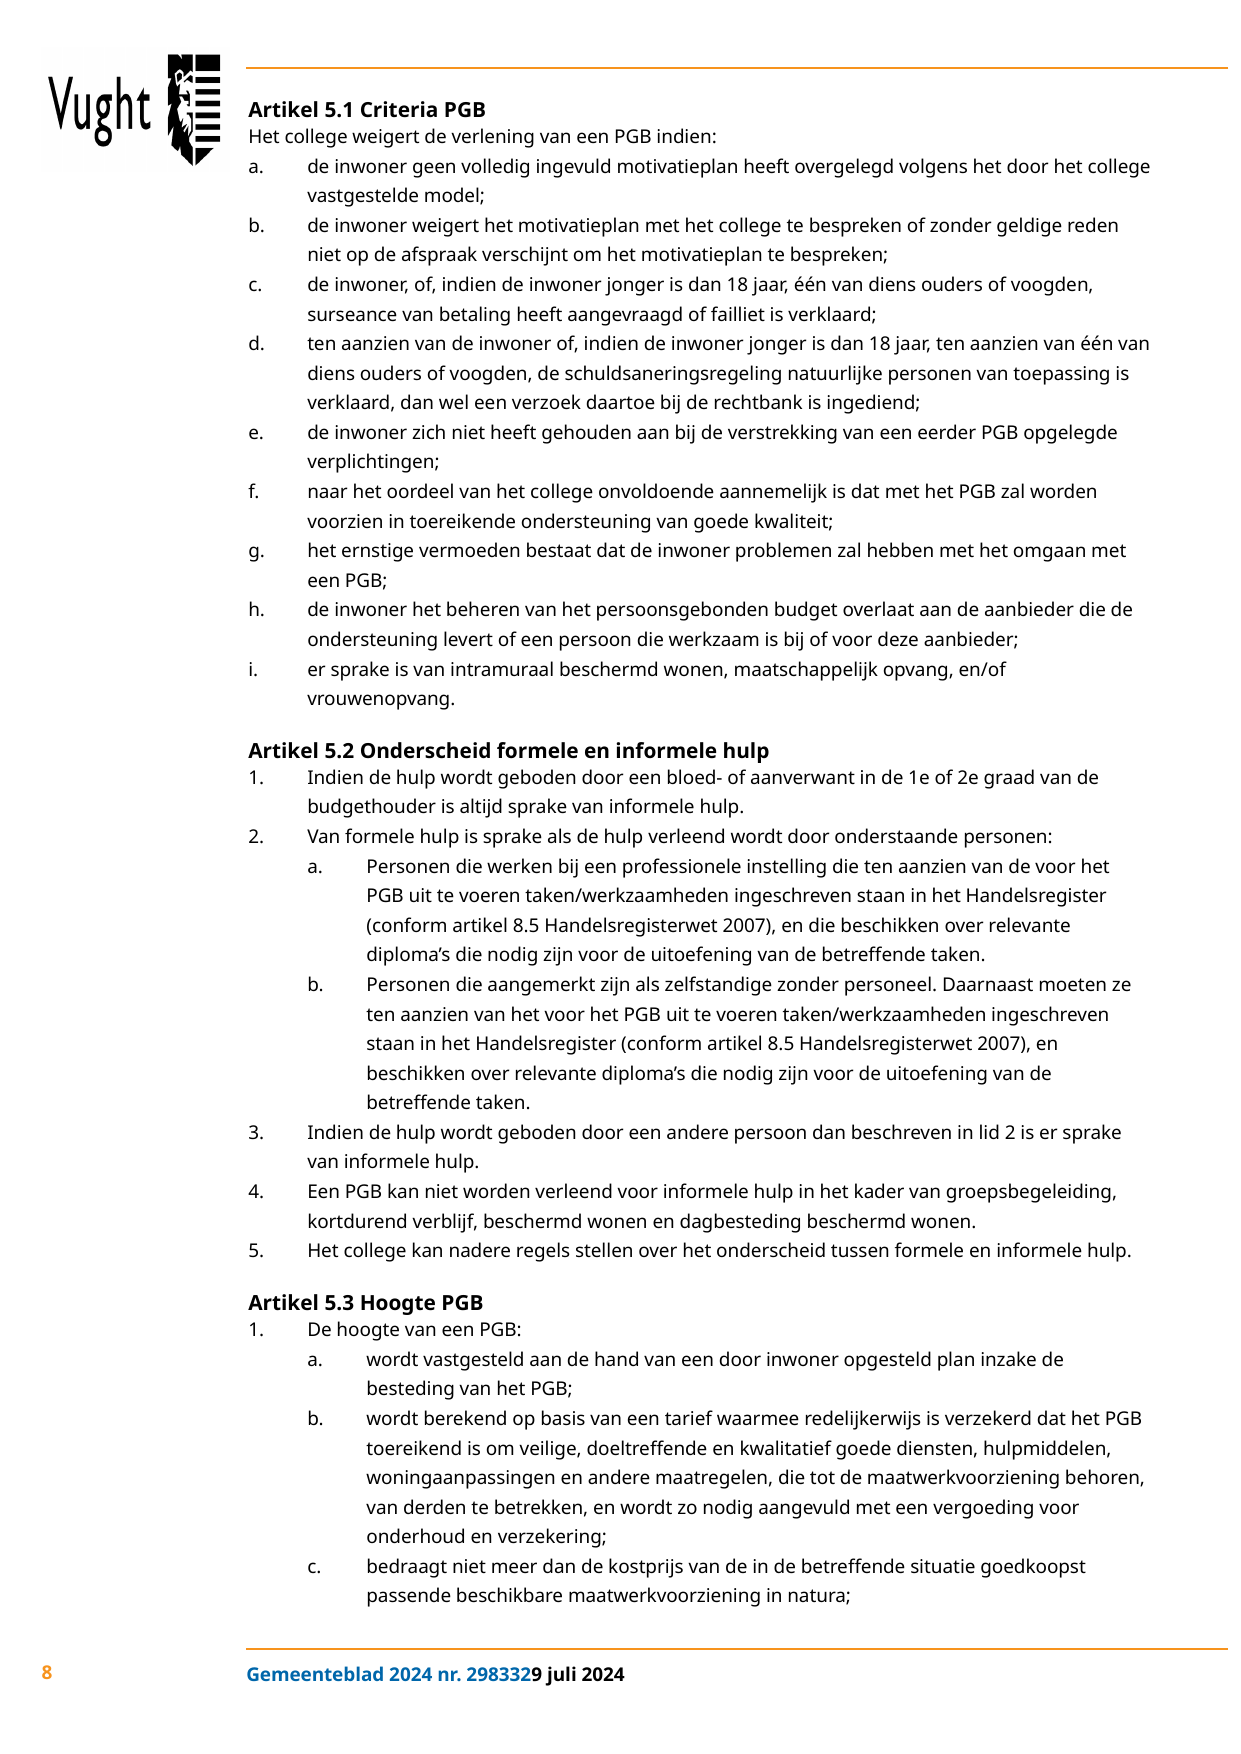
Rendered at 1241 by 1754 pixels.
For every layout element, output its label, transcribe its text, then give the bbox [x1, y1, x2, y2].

list Een PGB kan niet worden verleend voor informele hulp in het kader van groepsbegeleiding, kortdurend verblijf, beschermd wonen en dagbesteding beschermd wonen. [248, 1178, 1152, 1234]
list ten aanzien van de inwoner of, indien de inwoner jonger is dan 18 jaar, ten aanzien van één van diens ouders of voogden, de schuldsaneringsregeling natuurlijke personen van toepassing is verklaard, dan wel een verzoek daartoe bij de rechtbank is ingediend; [248, 330, 1152, 415]
list de inwoner geen volledig ingevuld motivatieplan heeft overgelegd volgens het door het college vastgestelde model; [248, 153, 1152, 208]
list naar het oordeel van het college onvoldoende aannemelijk is dat met het PGB zal worden voorzien in toereikende ondersteuning van goede kwaliteit; [248, 478, 1152, 533]
list de inwoner weigert het motivatieplan met het college te bespreken of zonder geldige reden niet op de afspraak verschijnt om het motivatieplan te bespreken; [248, 212, 1152, 267]
list het ernstige vermoeden bestaat dat de inwoner problemen zal hebben met het omgaan met een PGB; [248, 537, 1152, 593]
list Het college kan nadere regels stellen over het onderscheid tussen formele en informele hulp. [248, 1237, 1152, 1263]
text Het college weigert de verlening van een PGB indien: [248, 123, 1152, 149]
list Personen die aangemerkt zijn als zelfstandige zonder personeel. Daarnaast moeten ze ten aanzien van het voor het PGB uit te voeren taken/werkzaamheden ingeschreven staan in het Handelsregister (conform artikel 8.5 Handelsregisterwet 2007), en beschikken over relevante diploma’s die nodig zijn voor de uitoefening van de betreffende taken. [307, 971, 1152, 1115]
list bedraagt niet meer dan de kostprijs van de in de betreffende situatie goedkoopst passende beschikbare maatwerkvoorziening in natura; [307, 1553, 1152, 1608]
list de inwoner het beheren van het persoonsgebonden budget overlaat aan de aanbieder die de ondersteuning levert of een persoon die werkzaam is bij of voor deze aanbieder; [248, 597, 1152, 652]
list wordt berekend op basis van een tarief waarmee redelijkerwijs is verzekerd dat het PGB toereikend is om veilige, doeltreffende en kwalitatief goede diensten, hulpmiddelen, woningaanpassingen en andere maatregelen, die tot de maatwerkvoorziening behoren, van derden te betrekken, en wordt zo nodig aangevuld met een vergoeding voor onderhoud en verzekering; [307, 1405, 1152, 1549]
list er sprake is van intramuraal beschermd wonen, maatschappelijk opvang, en/of vrouwenopvang. [248, 656, 1152, 711]
list Van formele hulp is sprake als de hulp verleend wordt door onderstaande personen: [248, 823, 1152, 849]
list de inwoner zich niet heeft gehouden aan bij de verstrekking van een eerder PGB opgelegde verplichtingen; [248, 419, 1152, 474]
text Artikel 5.2 Onderscheid formele en informele hulp [248, 736, 1152, 764]
list Personen die werken bij een professionele instelling die ten aanzien van de voor het PGB uit te voeren taken/werkzaamheden ingeschreven staan in het Handelsregister (conform artikel 8.5 Handelsregisterwet 2007), en die beschikken over relevante diploma’s die nodig zijn voor de uitoefening van de betreffende taken. [307, 853, 1152, 967]
list De hoogte van een PGB: [248, 1316, 1152, 1342]
list de inwoner, of, indien de inwoner jonger is dan 18 jaar, één van diens ouders of voogden, surseance van betaling heeft aangevraagd of failliet is verklaard; [248, 271, 1152, 326]
list Indien de hulp wordt geboden door een bloed- of aanverwant in de 1e of 2e graad van de budgethouder is altijd sprake van informele hulp. [248, 764, 1152, 819]
text Artikel 5.3 Hoogte PGB [248, 1288, 1152, 1316]
text Artikel 5.1 Criteria PGB [248, 95, 1152, 123]
picture [41, 47, 231, 172]
list wordt vastgesteld aan de hand van een door inwoner opgesteld plan inzake de besteding van het PGB; [307, 1346, 1152, 1401]
list Indien de hulp wordt geboden door een andere persoon dan beschreven in lid 2 is er sprake van informele hulp. [248, 1119, 1152, 1174]
